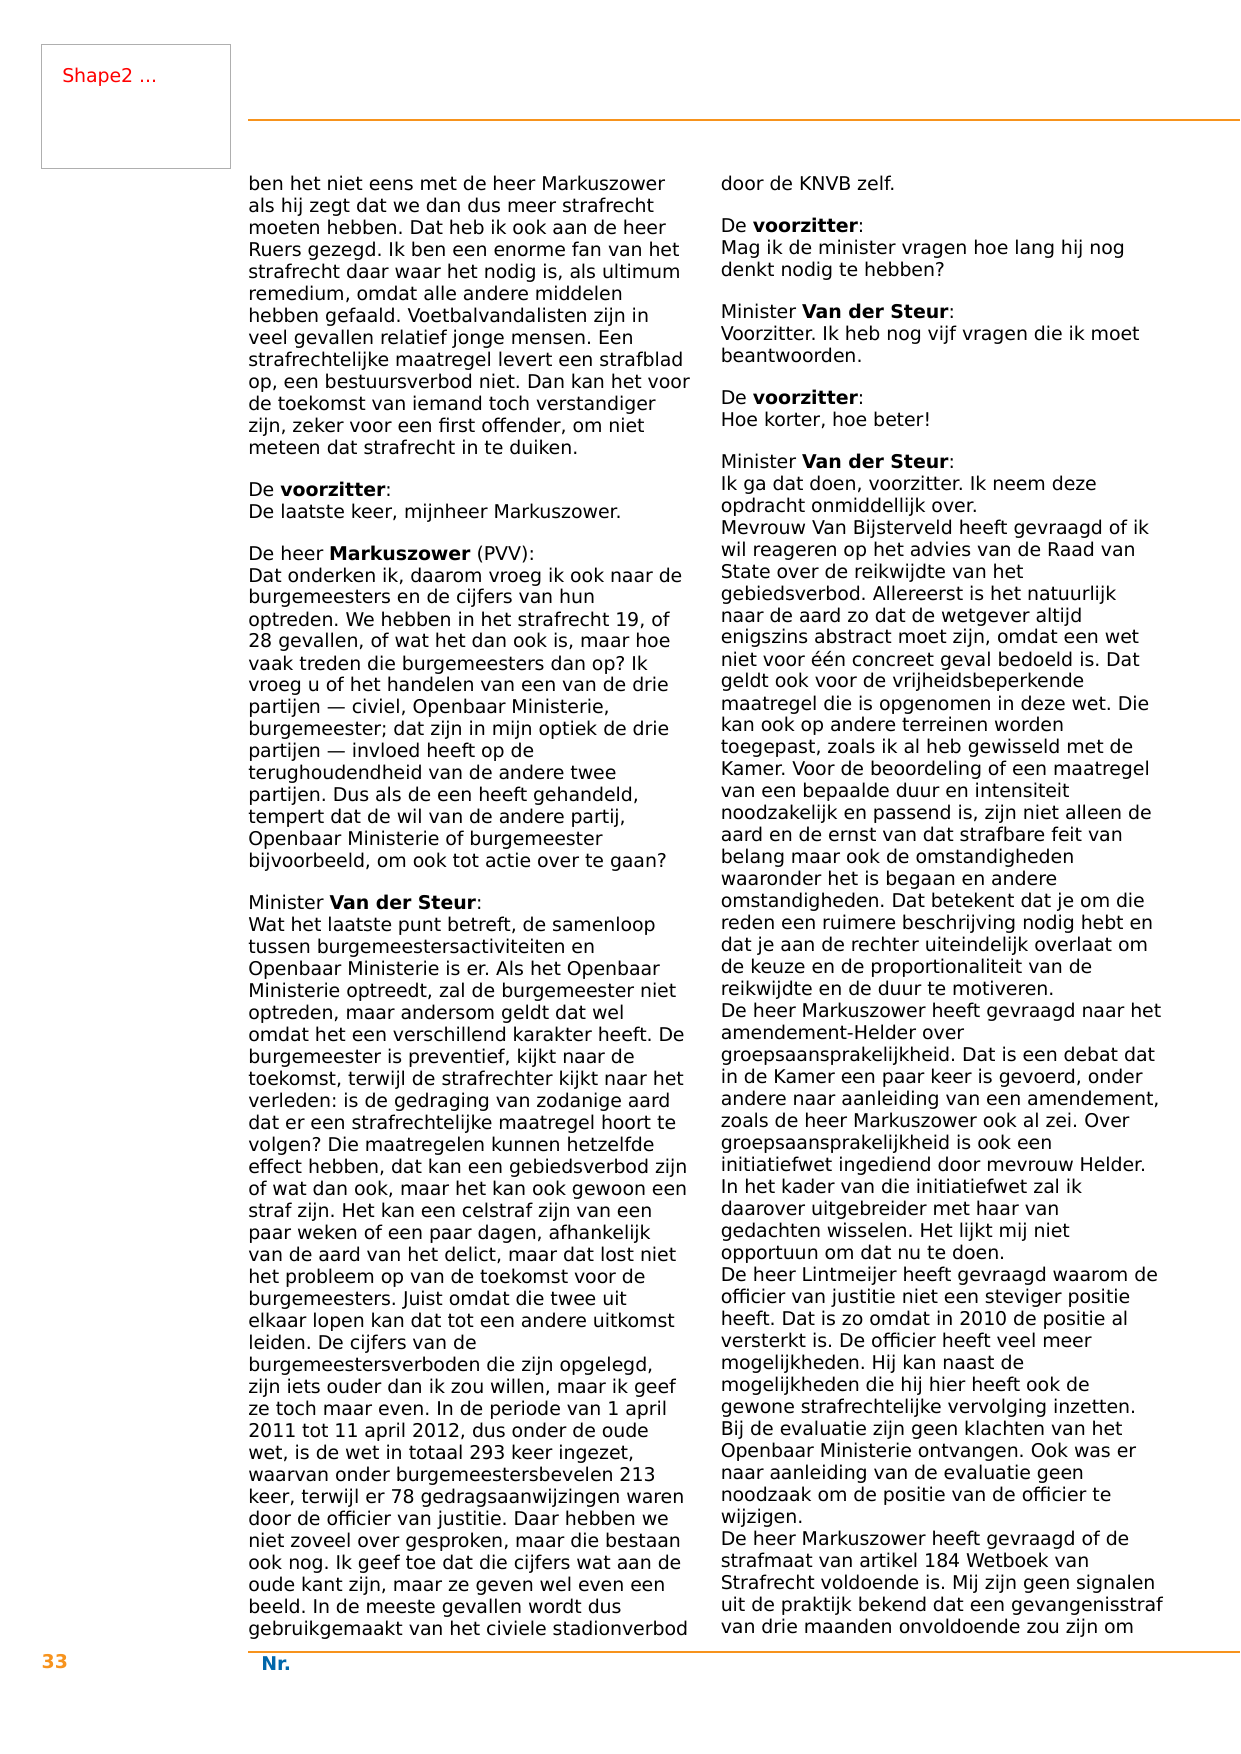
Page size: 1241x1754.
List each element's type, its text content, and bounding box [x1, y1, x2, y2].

text Minister Van der Steur: [248, 892, 691, 914]
text De heer Markuszower heeft gevraagd naar het amendement-Helder over groepsaansprakelijkheid. Dat is een debat dat in de Kamer een paar keer is gevoerd, onder andere naar aanleiding van een amendement, zoals de heer Markuszower ook al zei. Over groepsaansprakelijkheid is ook een initiatiefwet ingediend door mevrouw Helder. In het kader van die initiatiefwet zal ik daarover uitgebreider met haar van gedachten wisselen. Het lijkt mij niet opportuun om dat nu te doen. [721, 1000, 1163, 1264]
text Mag ik de minister vragen hoe lang hij nog denkt nodig te hebben? [721, 237, 1163, 281]
text Hoe korter, hoe beter! [721, 409, 1163, 431]
text De voorzitter: [721, 215, 1163, 237]
text Dat onderken ik, daarom vroeg ik ook naar de burgemeesters en de cijfers van hun optreden. We hebben in het strafrecht 19, of 28 gevallen, of wat het dan ook is, maar hoe vaak treden die burgemeesters dan op? Ik vroeg u of het handelen van een van de drie partijen — civiel, Openbaar Ministerie, burgemeester; dat zijn in mijn optiek de drie partijen — invloed heeft op de terughoudendheid van de andere twee partijen. Dus als de een heeft gehandeld, tempert dat de wil van de andere partij, Openbaar Ministerie of burgemeester bijvoorbeeld, om ook tot actie over te gaan? [248, 564, 691, 872]
text De laatste keer, mijnheer Markuszower. [248, 501, 691, 522]
text Ik ga dat doen, voorzitter. Ik neem deze opdracht onmiddellijk over. [721, 473, 1163, 517]
text door de KNVB zelf. [721, 173, 1163, 195]
text De heer Markuszower (PVV): [248, 542, 691, 564]
text De voorzitter: [721, 387, 1163, 409]
text De heer Markuszower heeft gevraagd of de strafmaat van artikel 184 Wetboek van Strafrecht voldoende is. Mij zijn geen signalen uit de praktijk bekend dat een gevangenisstraf van drie maanden onvoldoende zou zijn om [721, 1528, 1163, 1637]
text Wat het laatste punt betreft, de samenloop tussen burgemeestersactiviteiten en Openbaar Ministerie is er. Als het Openbaar Ministerie optreedt, zal de burgemeester niet optreden, maar andersom geldt dat wel omdat het een verschillend karakter heeft. De burgemeester is preventief, kijkt naar de toekomst, terwijl de strafrechter kijkt naar het verleden: is de gedraging van zodanige aard dat er een strafrechtelijke maatregel hoort te volgen? Die maatregelen kunnen hetzelfde effect hebben, dat kan een gebiedsverbod zijn of wat dan ook, maar het kan ook gewoon een straf zijn. Het kan een celstraf zijn van een paar weken of een paar dagen, afhankelijk van de aard van het delict, maar dat lost niet het probleem op van de toekomst voor de burgemeesters. Juist omdat die twee uit elkaar lopen kan dat tot een andere uitkomst leiden. De cijfers van de burgemeestersverboden die zijn opgelegd, zijn iets ouder dan ik zou willen, maar ik geef ze toch maar even. In de periode van 1 april 2011 tot 11 april 2012, dus onder de oude wet, is de wet in totaal 293 keer ingezet, waarvan onder burgemeestersbevelen 213 keer, terwijl er 78 gedragsaanwijzingen waren door de officier van justitie. Daar hebben we niet zoveel over gesproken, maar die bestaan ook nog. Ik geef toe dat die cijfers wat aan de oude kant zijn, maar ze geven wel even een beeld. In de meeste gevallen wordt dus gebruikgemaakt van het civiele stadionverbod [248, 914, 691, 1639]
text Mevrouw Van Bijsterveld heeft gevraagd of ik wil reageren op het advies van de Raad van State over de reikwijdte van het gebiedsverbod. Allereerst is het natuurlijk naar de aard zo dat de wetgever altijd enigszins abstract moet zijn, omdat een wet niet voor één concreet geval bedoeld is. Dat geldt ook voor de vrijheidsbeperkende maatregel die is opgenomen in deze wet. Die kan ook op andere terreinen worden toegepast, zoals ik al heb gewisseld met de Kamer. Voor de beoordeling of een maatregel van een bepaalde duur en intensiteit noodzakelijk en passend is, zijn niet alleen de aard en de ernst van dat strafbare feit van belang maar ook de omstandigheden waaronder het is begaan en andere omstandigheden. Dat betekent dat je om die reden een ruimere beschrijving nodig hebt en dat je aan de rechter uiteindelijk overlaat om de keuze en de proportionaliteit van de reikwijdte en de duur te motiveren. [721, 517, 1163, 1000]
text Voorzitter. Ik heb nog vijf vragen die ik moet beantwoorden. [721, 323, 1163, 367]
text De voorzitter: [248, 478, 691, 501]
text ben het niet eens met de heer Markuszower als hij zegt dat we dan dus meer strafrecht moeten hebben. Dat heb ik ook aan de heer Ruers gezegd. Ik ben een enorme fan van het strafrecht daar waar het nodig is, als ultimum remedium, omdat alle andere middelen hebben gefaald. Voetbalvandalisten zijn in veel gevallen relatief jonge mensen. Een strafrechtelijke maatregel levert een strafblad op, een bestuursverbod niet. Dan kan het voor de toekomst van iemand toch verstandiger zijn, zeker voor een first offender, om niet meteen dat strafrecht in te duiken. [248, 173, 691, 458]
text De heer Lintmeijer heeft gevraagd waarom de officier van justitie niet een steviger positie heeft. Dat is zo omdat in 2010 de positie al versterkt is. De officier heeft veel meer mogelijkheden. Hij kan naast de mogelijkheden die hij hier heeft ook de gewone strafrechtelijke vervolging inzetten. Bij de evaluatie zijn geen klachten van het Openbaar Ministerie ontvangen. Ook was er naar aanleiding van de evaluatie geen noodzaak om de positie van de officier te wijzigen. [721, 1264, 1163, 1528]
text Minister Van der Steur: [721, 451, 1163, 473]
text Minister Van der Steur: [721, 301, 1163, 323]
